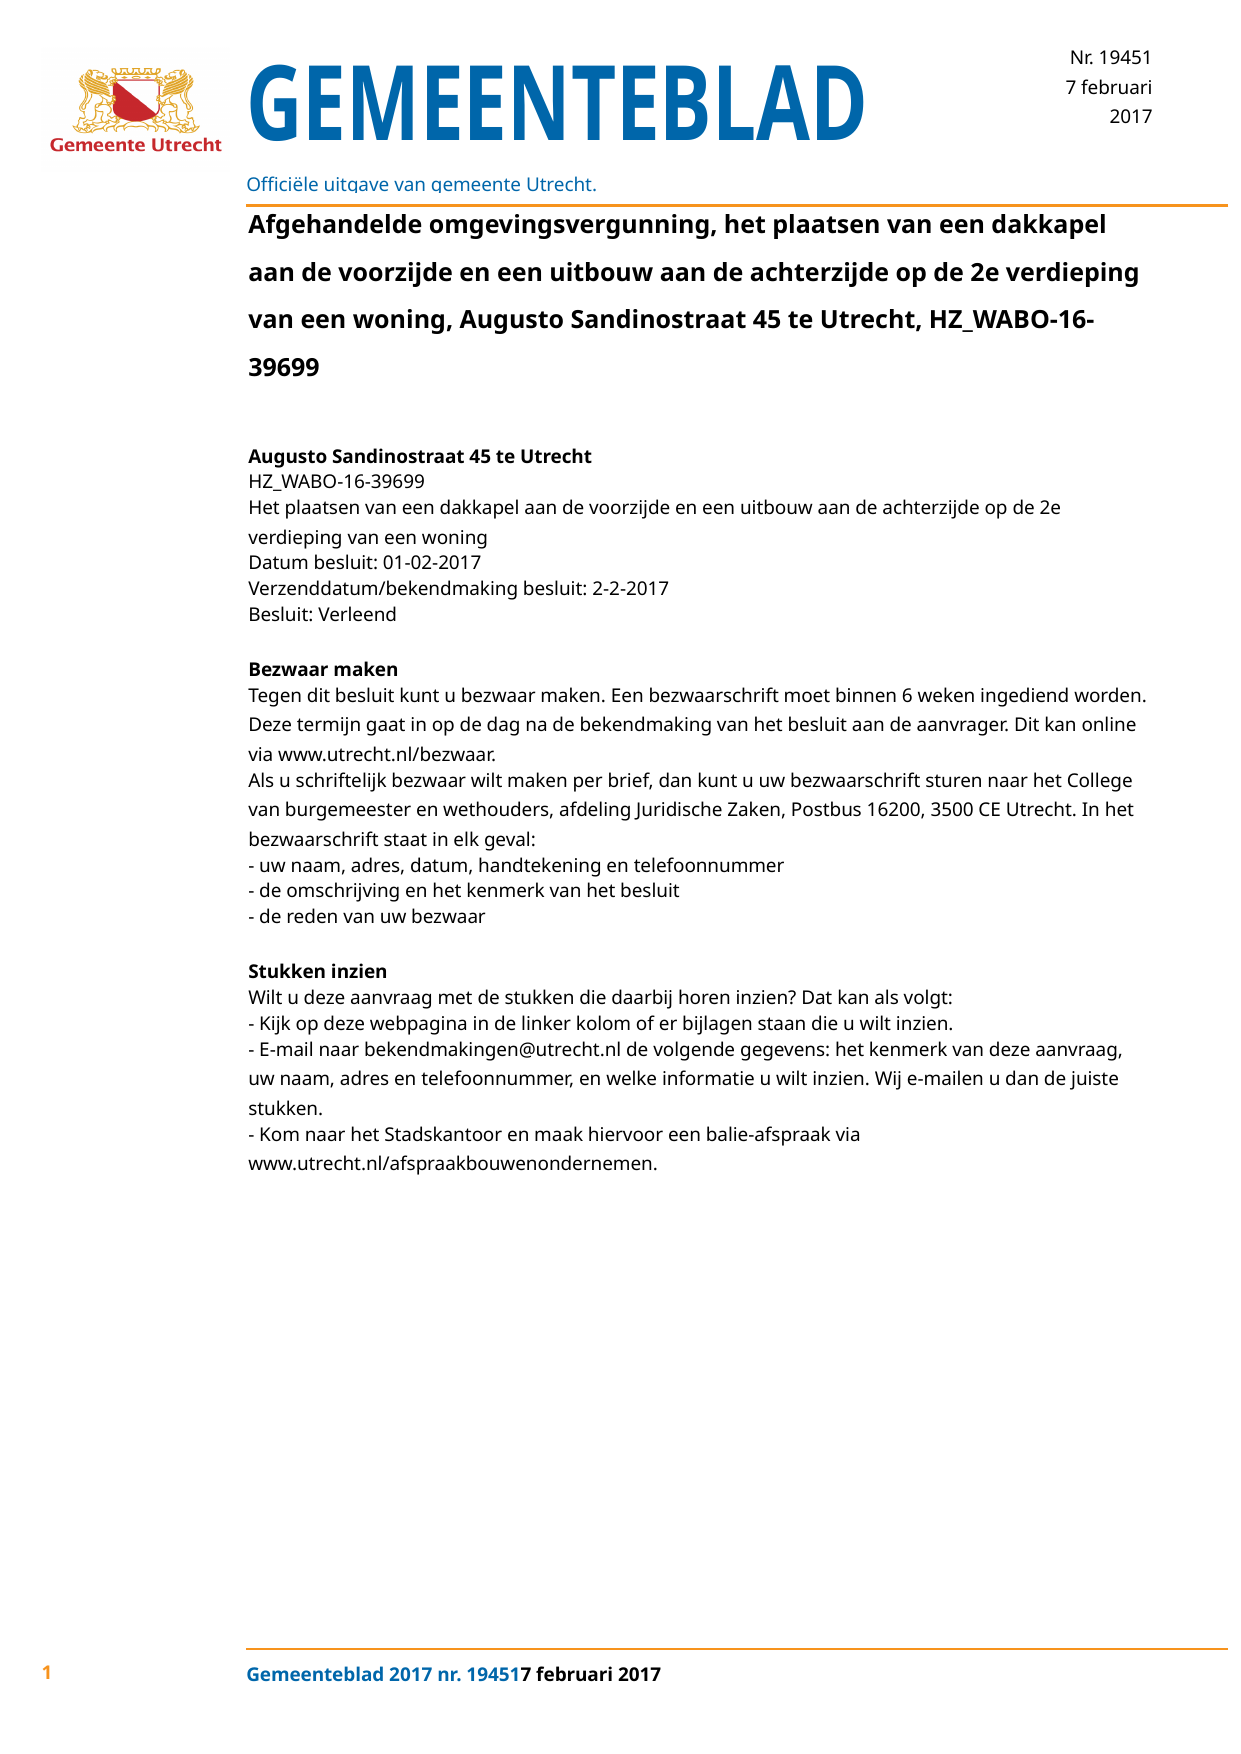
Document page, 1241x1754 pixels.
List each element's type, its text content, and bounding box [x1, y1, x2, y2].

picture [41, 47, 231, 172]
table_cell - Kijk op deze webpagina in de linker kolom of er bijlagen staan die u wilt inzien. [248, 1010, 1152, 1036]
table_cell - de omschrijving en het kenmerk van het besluit [248, 878, 1152, 903]
table_cell Tegen dit besluit kunt u bezwaar maken. Een bezwaarschrift moet binnen 6 weken ingediend worden. Deze termijn gaat in op de dag na de bekendmaking van het besluit aan de aanvrager. Dit kan online via www.utrecht.nl/bezwaar. [248, 682, 1152, 767]
table_cell HZ_WABO-16-39699 [248, 469, 1152, 494]
table_cell - E-mail naar bekendmakingen@utrecht.nl de volgende gegevens: het kenmerk van deze aanvraag, uw naam, adres en telefoonnummer, en welke informatie u wilt inzien. Wij e-mailen u dan de juiste stukken. [248, 1036, 1152, 1121]
table_cell Wilt u deze aanvraag met de stukken die daarbij horen inzien? Dat kan als volgt: [248, 984, 1152, 1010]
table_cell Datum besluit: 01-02-2017 [248, 550, 1152, 575]
table_cell Het plaatsen van een dakkapel aan de voorzijde en een uitbouw aan de achterzijde op de 2e verdieping van een woning [248, 494, 1152, 549]
table_cell Besluit: Verleend [248, 601, 1152, 656]
table_cell - uw naam, adres, datum, handtekening en telefoonnummer [248, 852, 1152, 878]
text Afgehandelde omgevingsvergunning, het plaatsen van een dakkapel aan de voorzijde en een uitbouw aan de achterzijde op de 2e verdieping van een woning, Augusto Sandinostraat 45 te Utrecht, HZ_WABO-16-39699 [248, 207, 1152, 384]
table_cell Als u schriftelijk bezwaar wilt maken per brief, dan kunt u uw bezwaarschrift sturen naar het College van burgemeester en wethouders, afdeling Juridische Zaken, Postbus 16200, 3500 CE Utrecht. In het bezwaarschrift staat in elk geval: [248, 767, 1152, 852]
table_cell - Kom naar het Stadskantoor en maak hiervoor een balie-afspraak via www.utrecht.nl/afspraakbouwenondernemen. [248, 1121, 1152, 1176]
table_cell Bezwaar maken [248, 656, 1152, 682]
table_cell - de reden van uw bezwaar [248, 903, 1152, 959]
table_cell Verzenddatum/bekendmaking besluit: 2-2-2017 [248, 575, 1152, 601]
table_cell Stukken inzien [248, 959, 1152, 984]
table_header Augusto Sandinostraat 45 te Utrecht [248, 443, 1152, 468]
